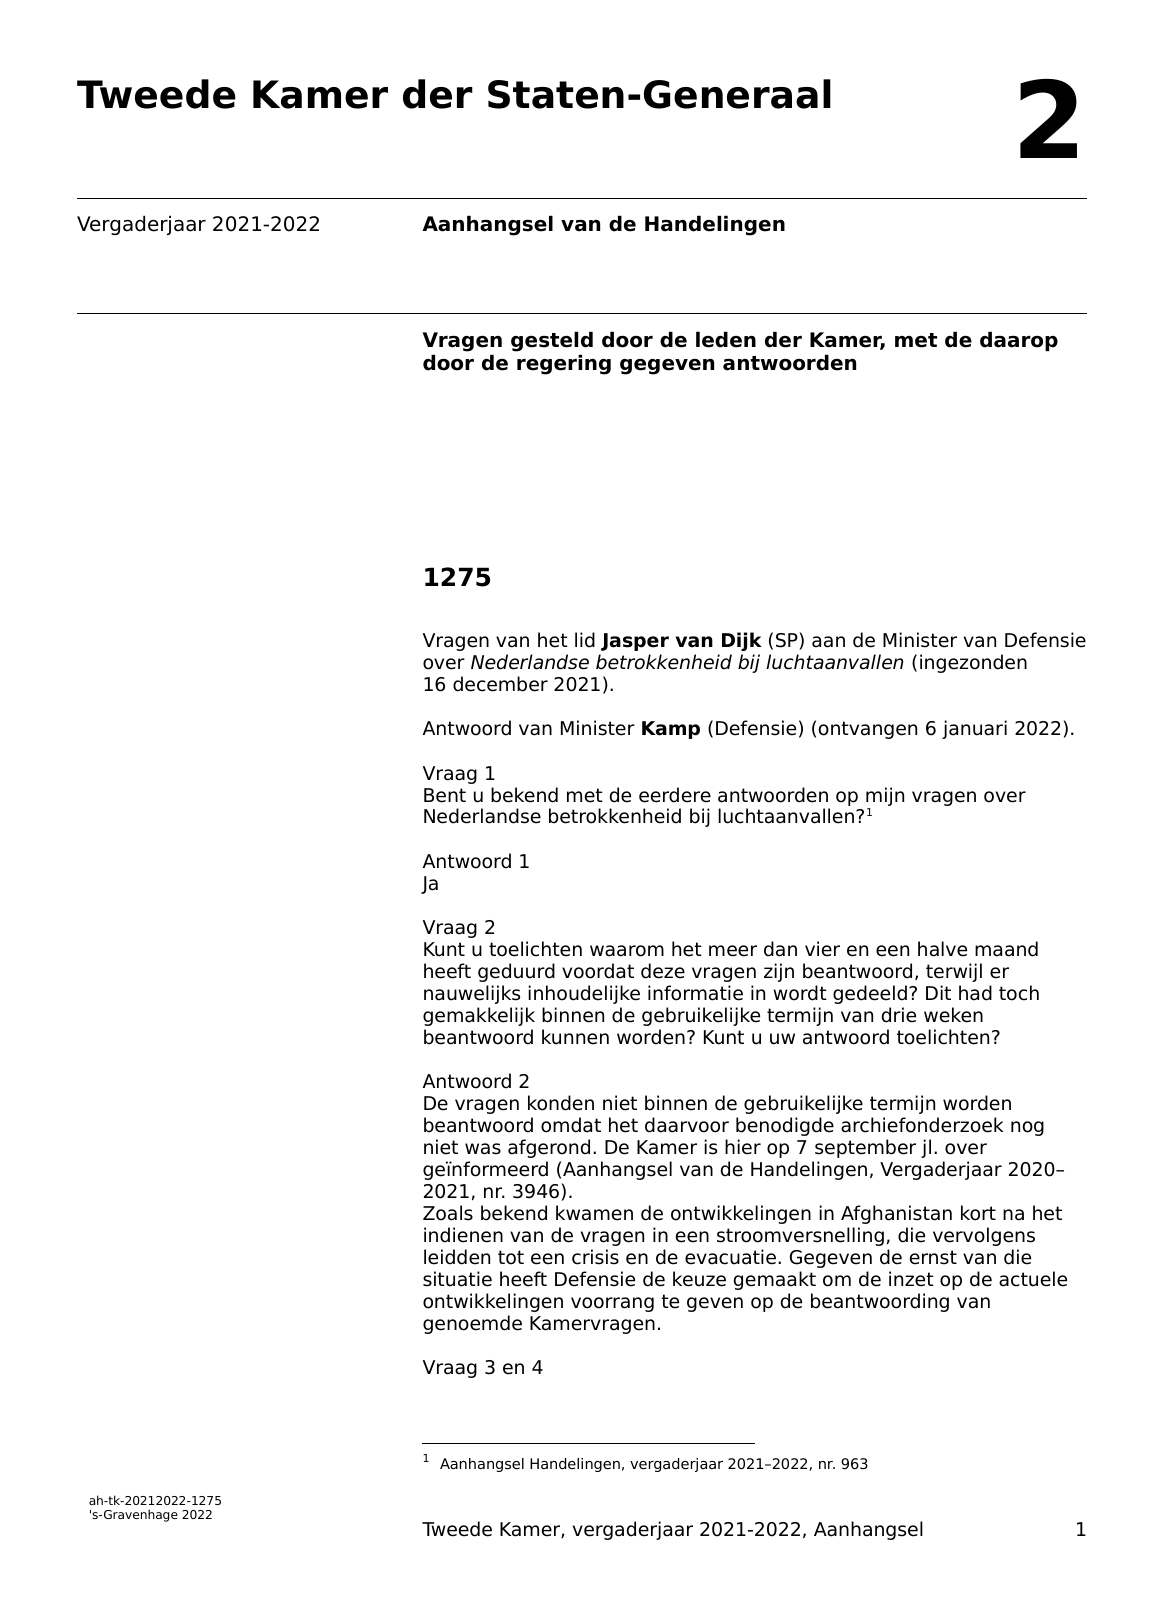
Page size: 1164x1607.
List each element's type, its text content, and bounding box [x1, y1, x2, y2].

text Ja [422, 873, 1087, 894]
text Zoals bekend kwamen de ontwikkelingen in Afghanistan kort na het indienen van de vragen in een stroomversnelling, die vervolgens leidden tot een crisis en de evacuatie. Gegeven de ernst van die situatie heeft Defensie de keuze gemaakt om de inzet op de actuele ontwikkelingen voorrang te geven op de beantwoording van genoemde Kamervragen. [422, 1203, 1087, 1334]
text ah-tk-20212022-1275 [88, 1494, 323, 1508]
text De vragen konden niet binnen de gebruikelijke termijn worden beantwoord omdat het daarvoor benodigde archiefonderzoek nog niet was afgerond. De Kamer is hier op 7 september jl. over geïnformeerd (Aanhangsel van de Handelingen, Vergaderjaar 2020–2021, nr. 3946). [422, 1093, 1087, 1203]
table_cell Vragen gesteld door de leden der Kamer, met de daarop door de regering gegeven antwoorden [422, 314, 1087, 375]
text Antwoord 2 [422, 1071, 1087, 1093]
text Vraag 1 [422, 762, 1087, 784]
table_header 2 [886, 59, 1087, 198]
text 1275 [422, 563, 1087, 592]
text Vraag 3 en 4 [422, 1357, 1087, 1379]
text Antwoord 1 [422, 851, 1087, 873]
text Vragen van het lid Jasper van Dijk (SP) aan de Minister van Defensie over Nederlandse betrokkenheid bij luchtaanvallen (ingezonden 16 december 2021). [422, 630, 1087, 696]
text Kunt u toelichten waarom het meer dan vier en een halve maand heeft geduurd voordat deze vragen zijn beantwoord, terwijl er nauwelijks inhoudelijke informatie in wordt gedeeld? Dit had toch gemakkelijk binnen de gebruikelijke termijn van drie weken beantwoord kunnen worden? Kunt u uw antwoord toelichten? [422, 939, 1087, 1049]
table_header Tweede Kamer der Staten-Generaal [77, 59, 886, 198]
text Vraag 2 [422, 917, 1087, 939]
text 's-Gravenhage 2022 [88, 1508, 323, 1522]
table_cell [77, 314, 422, 375]
text Antwoord van Minister Kamp (Defensie) (ontvangen 6 januari 2022). [422, 718, 1087, 740]
table_cell Vergaderjaar 2021-2022 [77, 199, 422, 313]
text Bent u bekend met de eerdere antwoorden op mijn vragen over Nederlandse betrokkenheid bij luchtaanvallen? [422, 784, 1087, 828]
table_cell Aanhangsel van de Handelingen [422, 199, 1087, 313]
text Aanhangsel Handelingen, vergaderjaar 2021–2022, nr. 963 [422, 1452, 1087, 1474]
